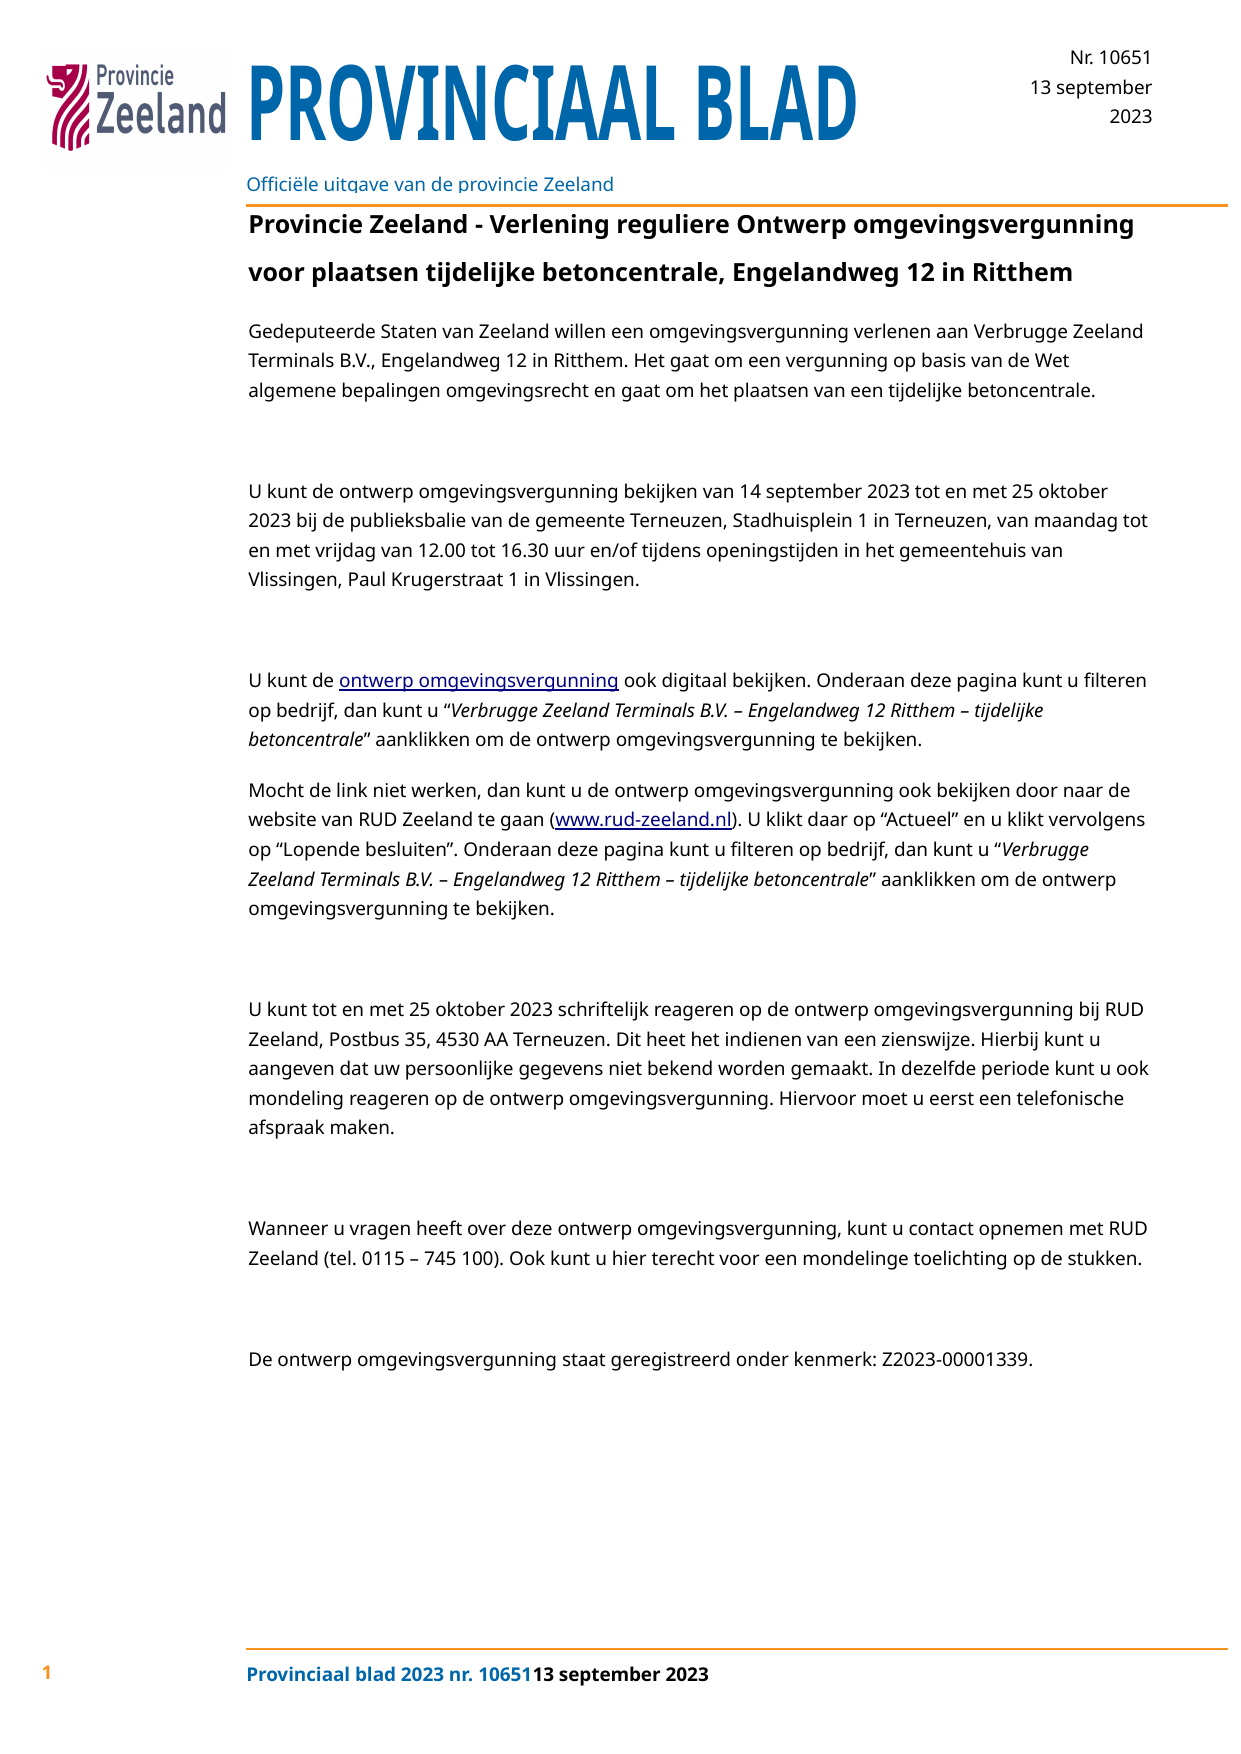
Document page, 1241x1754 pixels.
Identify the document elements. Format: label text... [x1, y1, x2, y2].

text U kunt de ontwerp omgevingsvergunning ook digitaal bekijken. Onderaan deze pagina kunt u filteren op bedrijf, dan kunt u “Verbrugge Zeeland Terminals B.V. – Engelandweg 12 Ritthem – tijdelijke betoncentrale” aanklikken om de ontwerp omgevingsvergunning te bekijken. [248, 667, 1152, 752]
text Wanneer u vragen heeft over deze ontwerp omgevingsvergunning, kunt u contact opnemen met RUD Zeeland (tel. 0115 – 745 100). Ook kunt u hier terecht voor een mondelinge toelichting op de stukken. [248, 1215, 1152, 1271]
picture [41, 47, 231, 172]
text Mocht de link niet werken, dan kunt u de ontwerp omgevingsvergunning ook bekijken door naar de website van RUD Zeeland te gaan (www.rud-zeeland.nl). U klikt daar op “Actueel” en u klikt vervolgens op “Lopende besluiten”. Onderaan deze pagina kunt u filteren op bedrijf, dan kunt u “Verbrugge Zeeland Terminals B.V. – Engelandweg 12 Ritthem – tijdelijke betoncentrale” aanklikken om de ontwerp omgevingsvergunning te bekijken. [248, 777, 1152, 921]
text U kunt de ontwerp omgevingsvergunning bekijken van 14 september 2023 tot en met 25 oktober 2023 bij de publieksbalie van de gemeente Terneuzen, Stadhuisplein 1 in Terneuzen, van maandag tot en met vrijdag van 12.00 tot 16.30 uur en/of tijdens openingstijden in het gemeentehuis van Vlissingen, Paul Krugerstraat 1 in Vlissingen. [248, 478, 1152, 592]
text De ontwerp omgevingsvergunning staat geregistreerd onder kenmerk: Z2023-00001339. [248, 1346, 1152, 1372]
text Provincie Zeeland - Verlening reguliere Ontwerp omgevingsvergunning voor plaatsen tijdelijke betoncentrale, Engelandweg 12 in Ritthem [248, 207, 1152, 288]
text U kunt tot en met 25 oktober 2023 schriftelijk reageren op de ontwerp omgevingsvergunning bij RUD Zeeland, Postbus 35, 4530 AA Terneuzen. Dit heet het indienen van een zienswijze. Hierbij kunt u aangeven dat uw persoonlijke gegevens niet bekend worden gemaakt. In dezelfde periode kunt u ook mondeling reageren op de ontwerp omgevingsvergunning. Hiervoor moet u eerst een telefonische afspraak maken. [248, 996, 1152, 1140]
text Gedeputeerde Staten van Zeeland willen een omgevingsvergunning verlenen aan Verbrugge Zeeland Terminals B.V., Engelandweg 12 in Ritthem. Het gaat om een vergunning op basis van de Wet algemene bepalingen omgevingsrecht en gaat om het plaatsen van een tijdelijke betoncentrale. [248, 318, 1152, 403]
